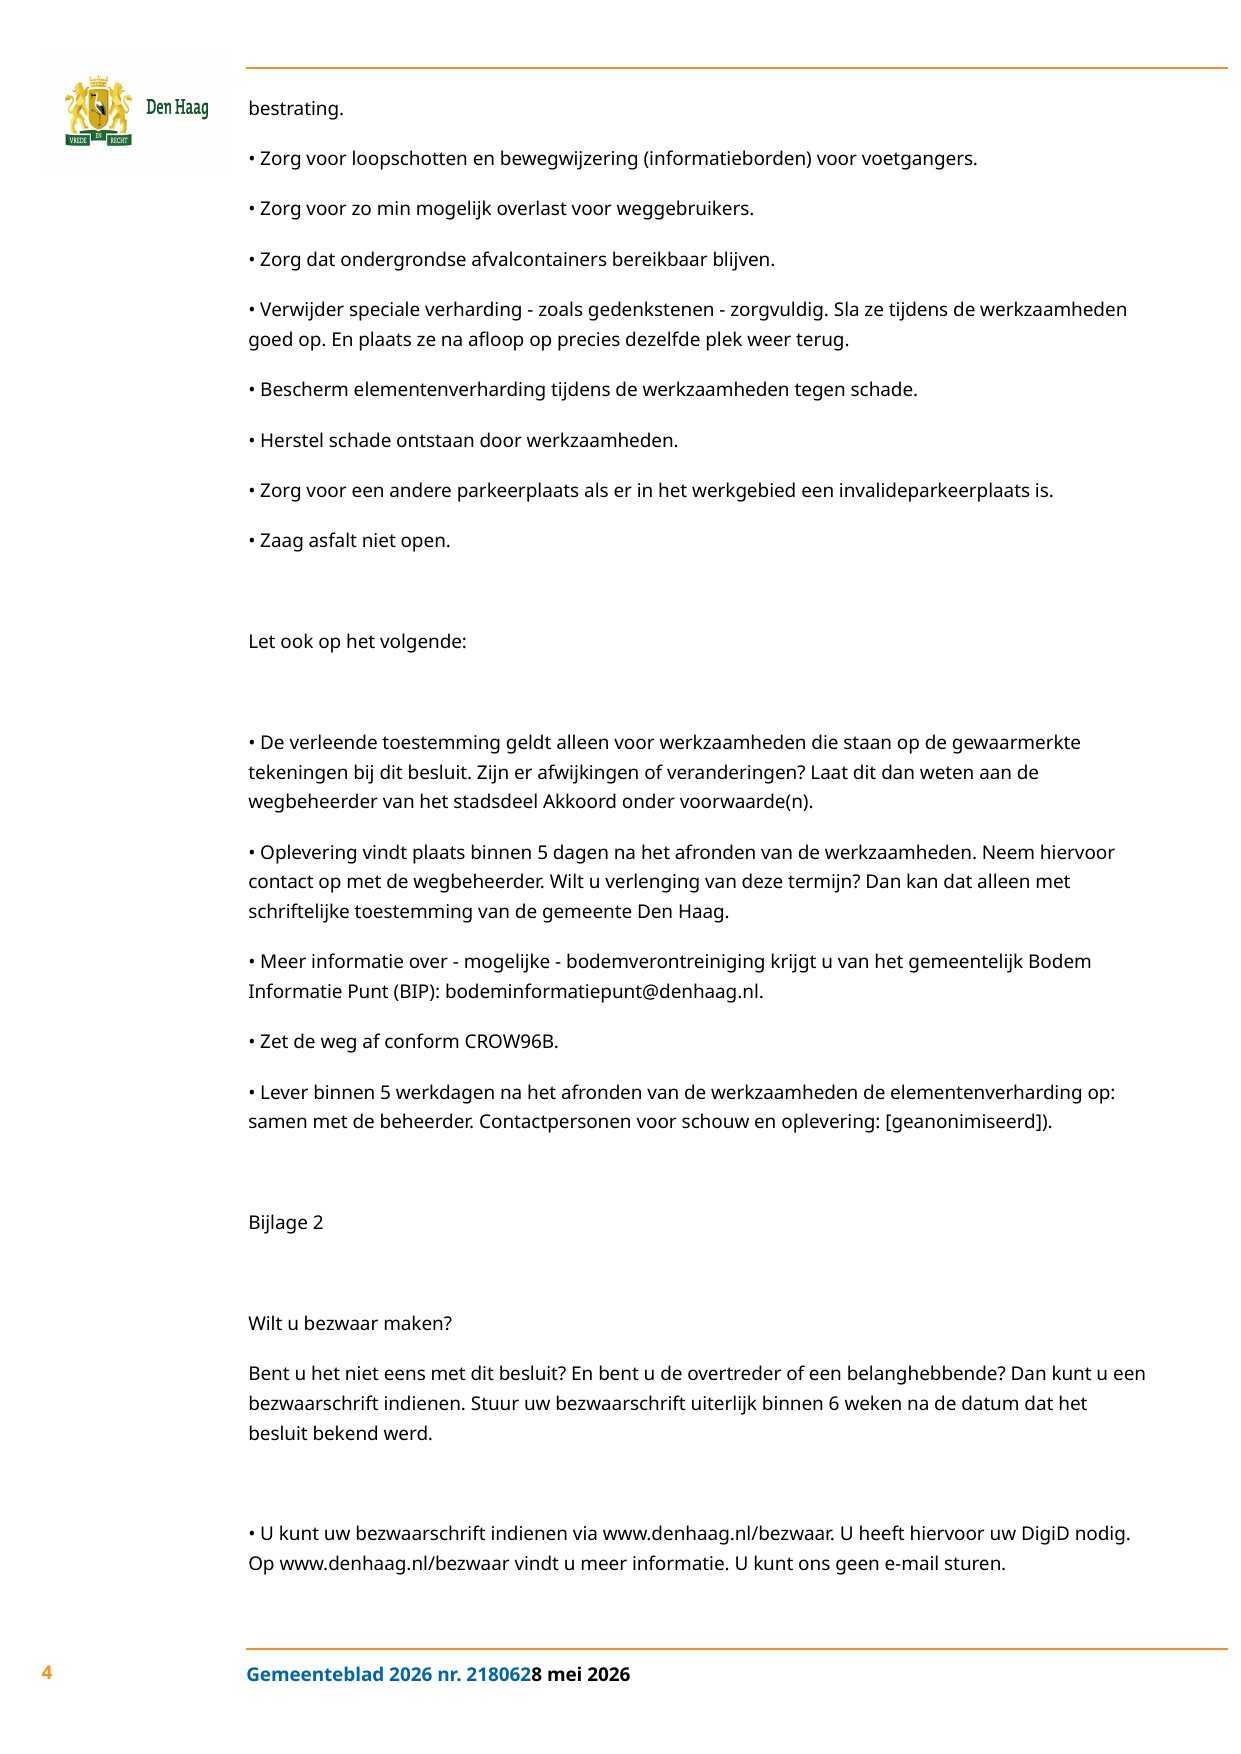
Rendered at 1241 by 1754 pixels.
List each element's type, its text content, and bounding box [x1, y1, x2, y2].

text Bijlage 2 [248, 1209, 1152, 1235]
text bestrating. [248, 95, 1152, 121]
text • Zaag asfalt niet open. [248, 528, 1152, 553]
text Bent u het niet eens met dit besluit? En bent u de overtreder of een belanghebbende? Dan kunt u een bezwaarschrift indienen. Stuur uw bezwaarschrift uiterlijk binnen 6 weken na de datum dat het besluit bekend werd. [248, 1361, 1152, 1446]
text • U kunt uw bezwaarschrift indienen via www.denhaag.nl/bezwaar. U heeft hiervoor uw DigiD nodig. Op www.denhaag.nl/bezwaar vindt u meer informatie. U kunt ons geen e-mail sturen. [248, 1521, 1152, 1576]
text • Zet de weg af conform CROW96B. [248, 1028, 1152, 1054]
text • Zorg voor een andere parkeerplaats als er in het werkgebied een invalideparkeerplaats is. [248, 477, 1152, 503]
picture [41, 47, 231, 172]
text • Herstel schade ontstaan door werkzaamheden. [248, 427, 1152, 453]
text • Meer informatie over - mogelijke - bodemverontreiniging krijgt u van het gemeentelijk Bodem Informatie Punt (BIP): bodeminformatiepunt@denhaag.nl. [248, 948, 1152, 1004]
text Let ook op het volgende: [248, 628, 1152, 654]
text • Zorg voor loopschotten en bewegwijzering (informatieborden) voor voetgangers. [248, 145, 1152, 171]
text • Lever binnen 5 werkdagen na het afronden van de werkzaamheden de elementenverharding op: samen met de beheerder. Contactpersonen voor schouw en oplevering: [geanonimiseerd]). [248, 1079, 1152, 1134]
text • Zorg voor zo min mogelijk overlast voor weggebruikers. [248, 196, 1152, 221]
text • Oplevering vindt plaats binnen 5 dagen na het afronden van de werkzaamheden. Neem hiervoor contact op met de wegbeheerder. Wilt u verlenging van deze termijn? Dan kan dat alleen met schriftelijke toestemming van de gemeente Den Haag. [248, 839, 1152, 924]
text • Bescherm elementenverharding tijdens de werkzaamheden tegen schade. [248, 376, 1152, 402]
text • Zorg dat ondergrondse afvalcontainers bereikbaar blijven. [248, 246, 1152, 272]
text Wilt u bezwaar maken? [248, 1310, 1152, 1336]
text • De verleende toestemming geldt alleen voor werkzaamheden die staan op de gewaarmerkte tekeningen bij dit besluit. Zijn er afwijkingen of veranderingen? Laat dit dan weten aan de wegbeheerder van het stadsdeel Akkoord onder voorwaarde(n). [248, 729, 1152, 814]
text • Verwijder speciale verharding - zoals gedenkstenen - zorgvuldig. Sla ze tijdens de werkzaamheden goed op. En plaats ze na afloop op precies dezelfde plek weer terug. [248, 296, 1152, 352]
